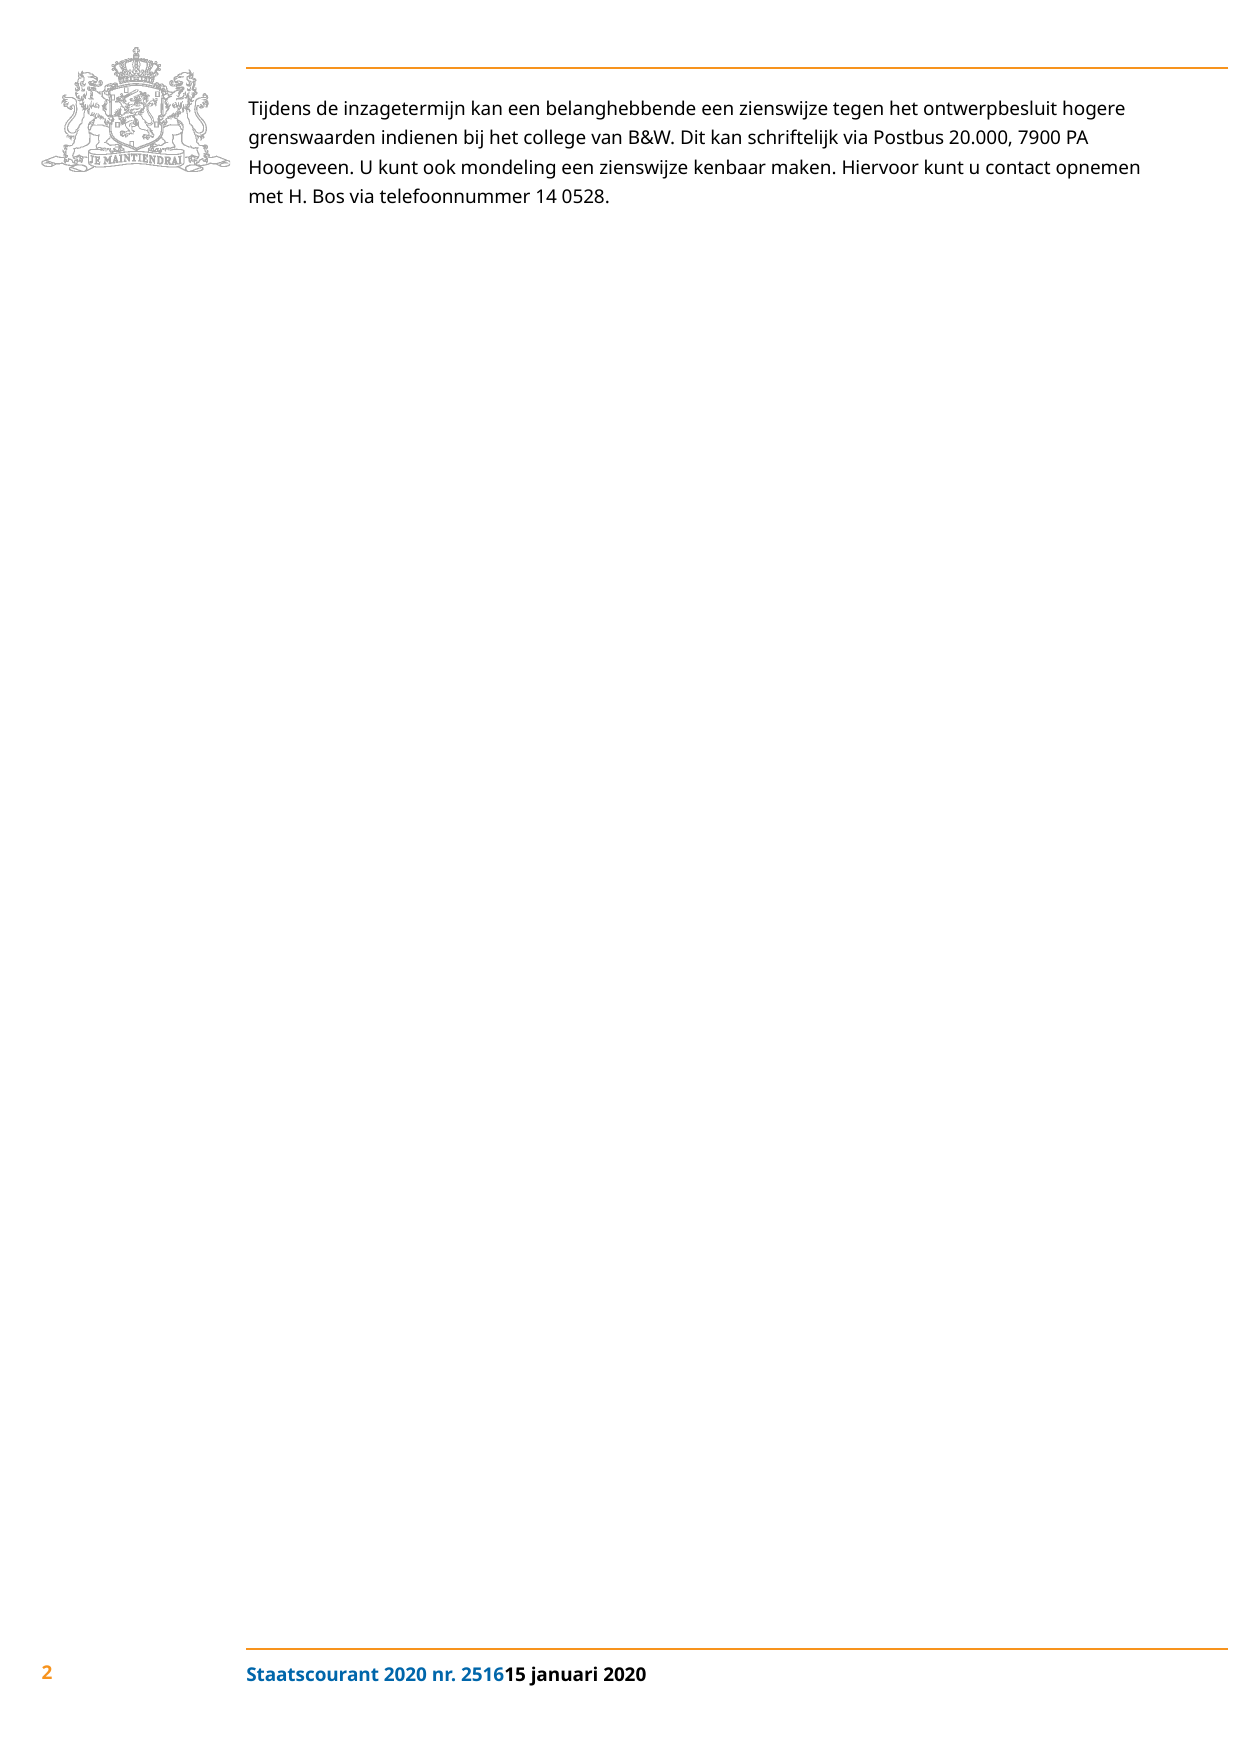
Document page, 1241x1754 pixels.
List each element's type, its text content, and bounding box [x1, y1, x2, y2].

picture [41, 47, 231, 172]
text Tijdens de inzagetermijn kan een belanghebbende een zienswijze tegen het ontwerpbesluit hogere grenswaarden indienen bij het college van B&W. Dit kan schriftelijk via Postbus 20.000, 7900 PA Hoogeveen. U kunt ook mondeling een zienswijze kenbaar maken. Hiervoor kunt u contact opnemen met H. Bos via telefoonnummer 14 0528. [248, 95, 1152, 209]
